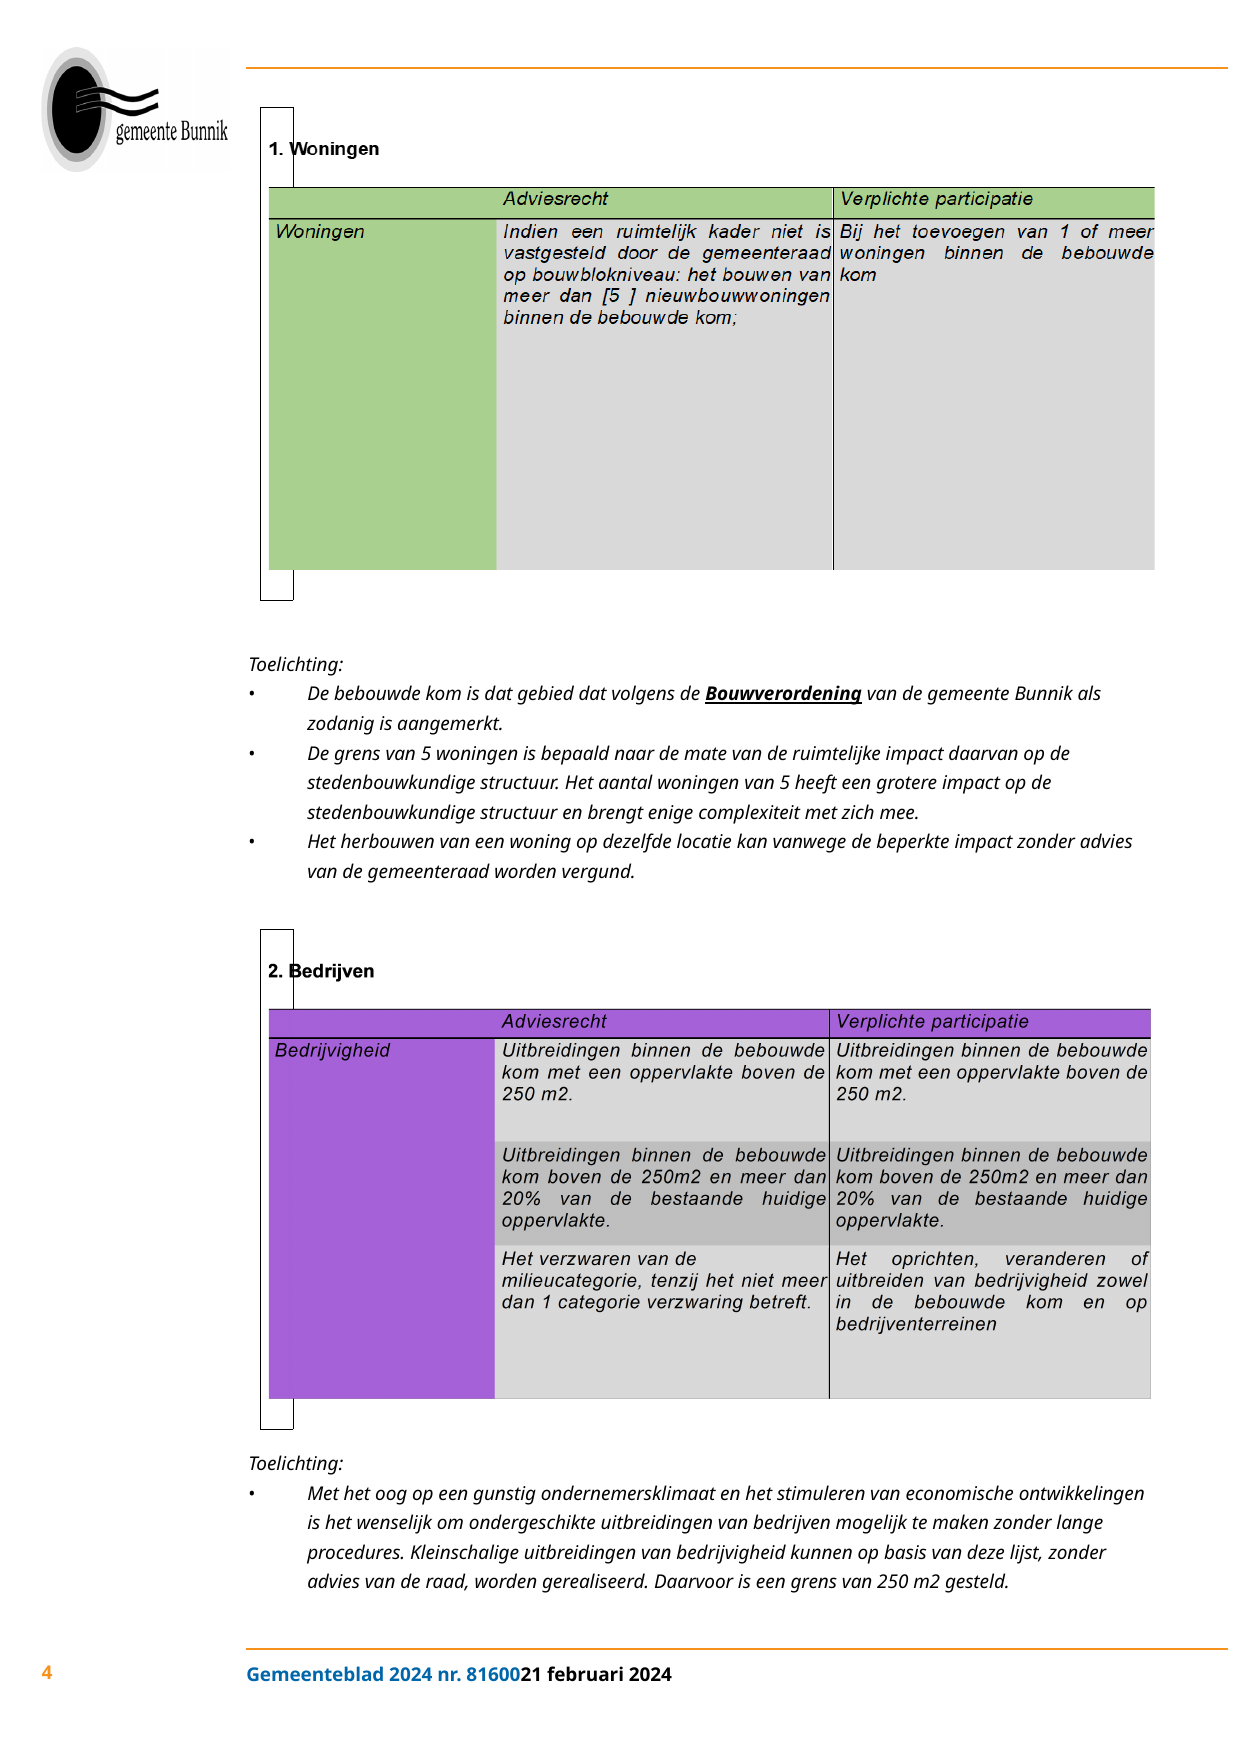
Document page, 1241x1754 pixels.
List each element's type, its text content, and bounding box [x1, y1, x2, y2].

picture [268, 938, 1155, 1420]
picture [268, 115, 1155, 591]
list Met het oog op een gunstig ondernemersklimaat en het stimuleren van economische ontwikkelingen is het wenselijk om ondergeschikte uitbreidingen van bedrijven mogelijk te maken zonder lange procedures. Kleinschalige uitbreidingen van bedrijvigheid kunnen op basis van deze lijst, zonder advies van de raad, worden gerealiseerd. Daarvoor is een grens van 250 m2 gesteld. [248, 1480, 1152, 1594]
list De bebouwde kom is dat gebied dat volgens de Bouwverordening van de gemeente Bunnik als zodanig is aangemerkt. [248, 681, 1152, 736]
picture [41, 47, 231, 172]
list Het herbouwen van een woning op dezelfde locatie kan vanwege de beperkte impact zonder advies van de gemeenteraad worden vergund. [248, 828, 1152, 884]
text Toelichting: [248, 1450, 1152, 1476]
list De grens van 5 woningen is bepaald naar de mate van de ruimtelijke impact daarvan op de stedenbouwkundige structuur. Het aantal woningen van 5 heeft een grotere impact op de stedenbouwkundige structuur en brengt enige complexiteit met zich mee. [248, 740, 1152, 824]
text Toelichting: [248, 651, 1152, 677]
